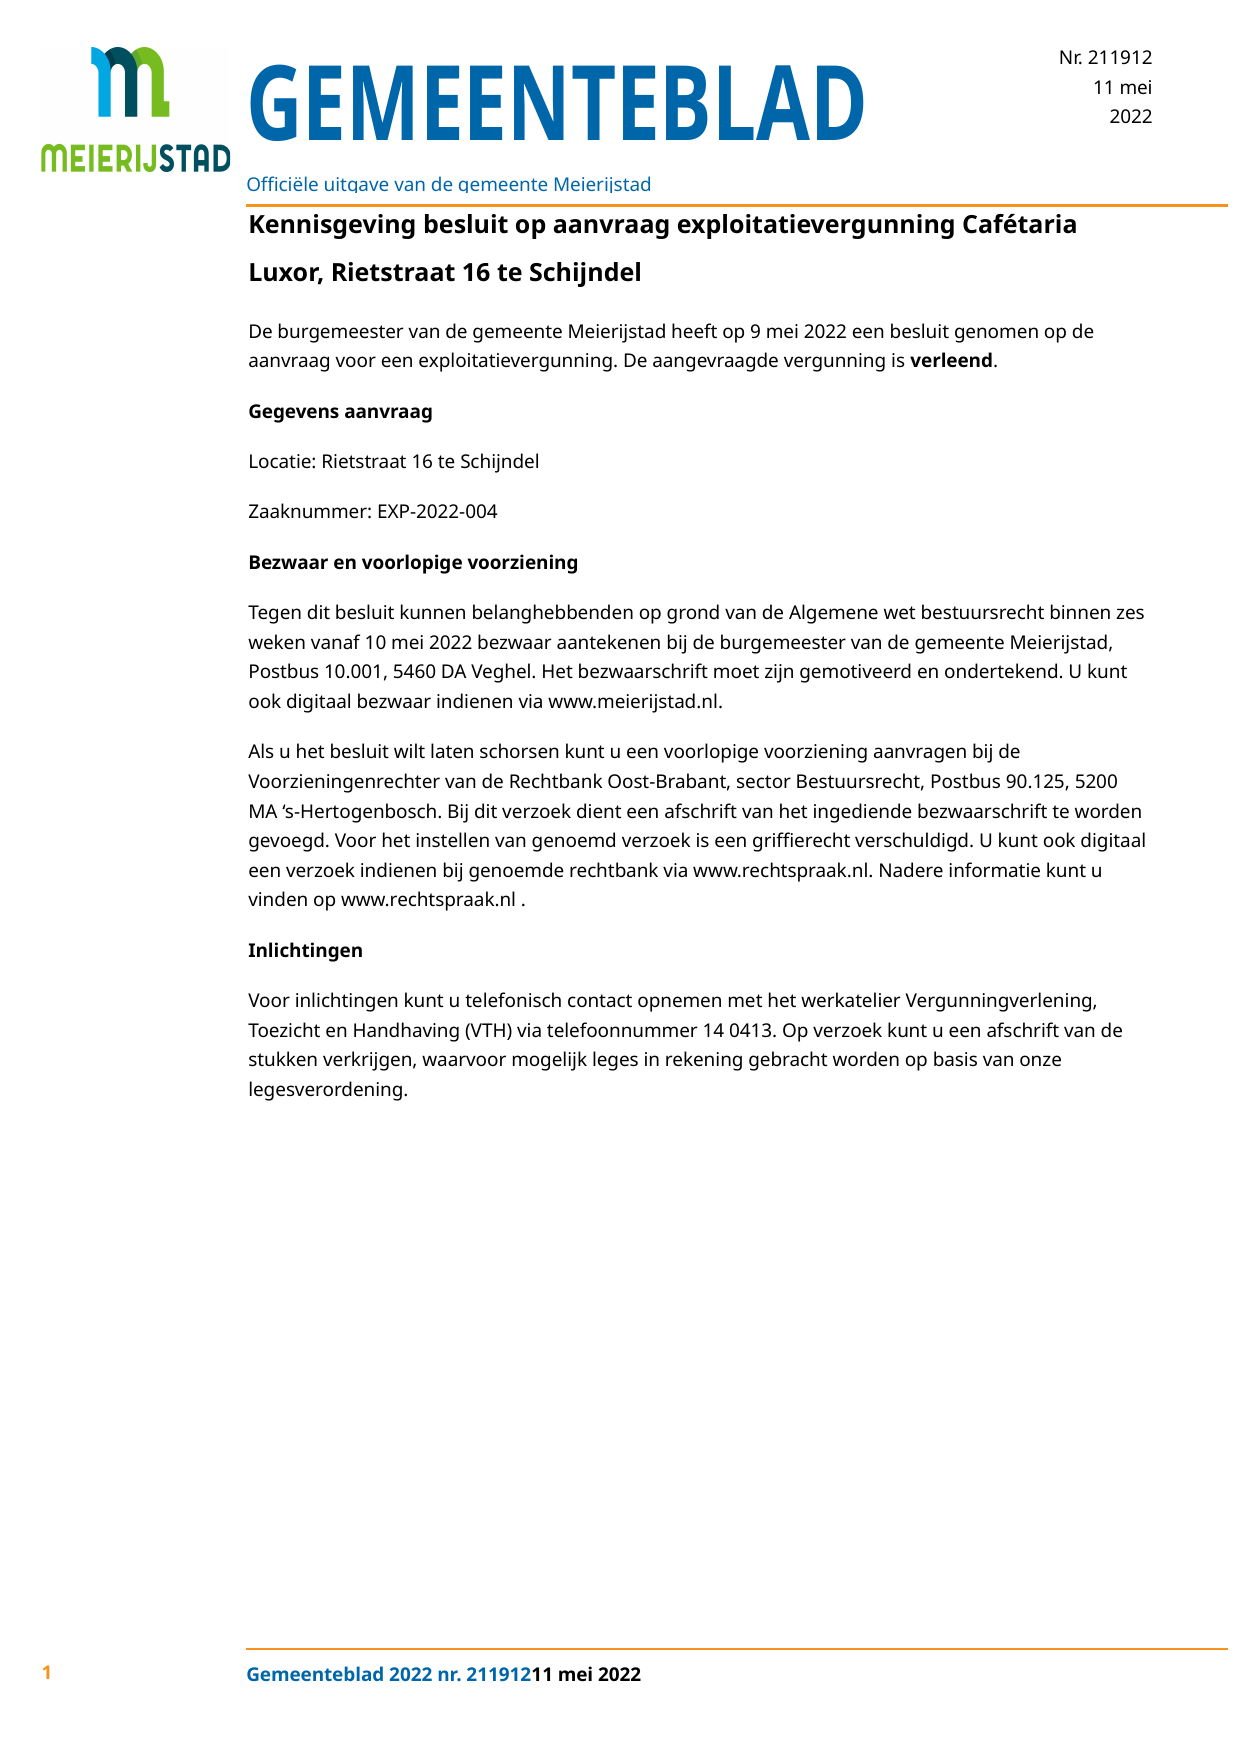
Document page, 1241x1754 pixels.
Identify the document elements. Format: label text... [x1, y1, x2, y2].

text Als u het besluit wilt laten schorsen kunt u een voorlopige voorziening aanvragen bij de Voorzieningenrechter van de Rechtbank Oost-Brabant, sector Bestuursrecht, Postbus 90.125, 5200 MA ‘s-Hertogenbosch. Bij dit verzoek dient een afschrift van het ingediende bezwaarschrift te worden gevoegd. Voor het instellen van genoemd verzoek is een griffierecht verschuldigd. U kunt ook digitaal een verzoek indienen bij genoemde rechtbank via www.rechtspraak.nl. Nadere informatie kunt u vinden op www.rechtspraak.nl . [248, 739, 1152, 912]
text Locatie: Rietstraat 16 te Schijndel [248, 448, 1152, 474]
text Zaaknummer: EXP-2022-004 [248, 499, 1152, 524]
text Voor inlichtingen kunt u telefonisch contact opnemen met het werkatelier Vergunningverlening, Toezicht en Handhaving (VTH) via telefoonnummer 14 0413. Op verzoek kunt u een afschrift van de stukken verkrijgen, waarvoor mogelijk leges in rekening gebracht worden op basis van onze legesverordening. [248, 987, 1152, 1102]
text Tegen dit besluit kunnen belanghebbenden op grond van de Algemene wet bestuursrecht binnen zes weken vanaf 10 mei 2022 bezwaar aantekenen bij de burgemeester van de gemeente Meierijstad, Postbus 10.001, 5460 DA Veghel. Het bezwaarschrift moet zijn gemotiveerd en ondertekend. U kunt ook digitaal bezwaar indienen via www.meierijstad.nl. [248, 599, 1152, 714]
text Inlichtingen [248, 937, 1152, 963]
text Gegevens aanvraag [248, 398, 1152, 424]
text Bezwaar en voorlopige voorziening [248, 549, 1152, 575]
text Kennisgeving besluit op aanvraag exploitatievergunning Cafétaria Luxor, Rietstraat 16 te Schijndel [248, 207, 1152, 288]
text De burgemeester van de gemeente Meierijstad heeft op 9 mei 2022 een besluit genomen op de aanvraag voor een exploitatievergunning. De aangevraagde vergunning is verleend. [248, 318, 1152, 373]
picture [41, 47, 231, 172]
